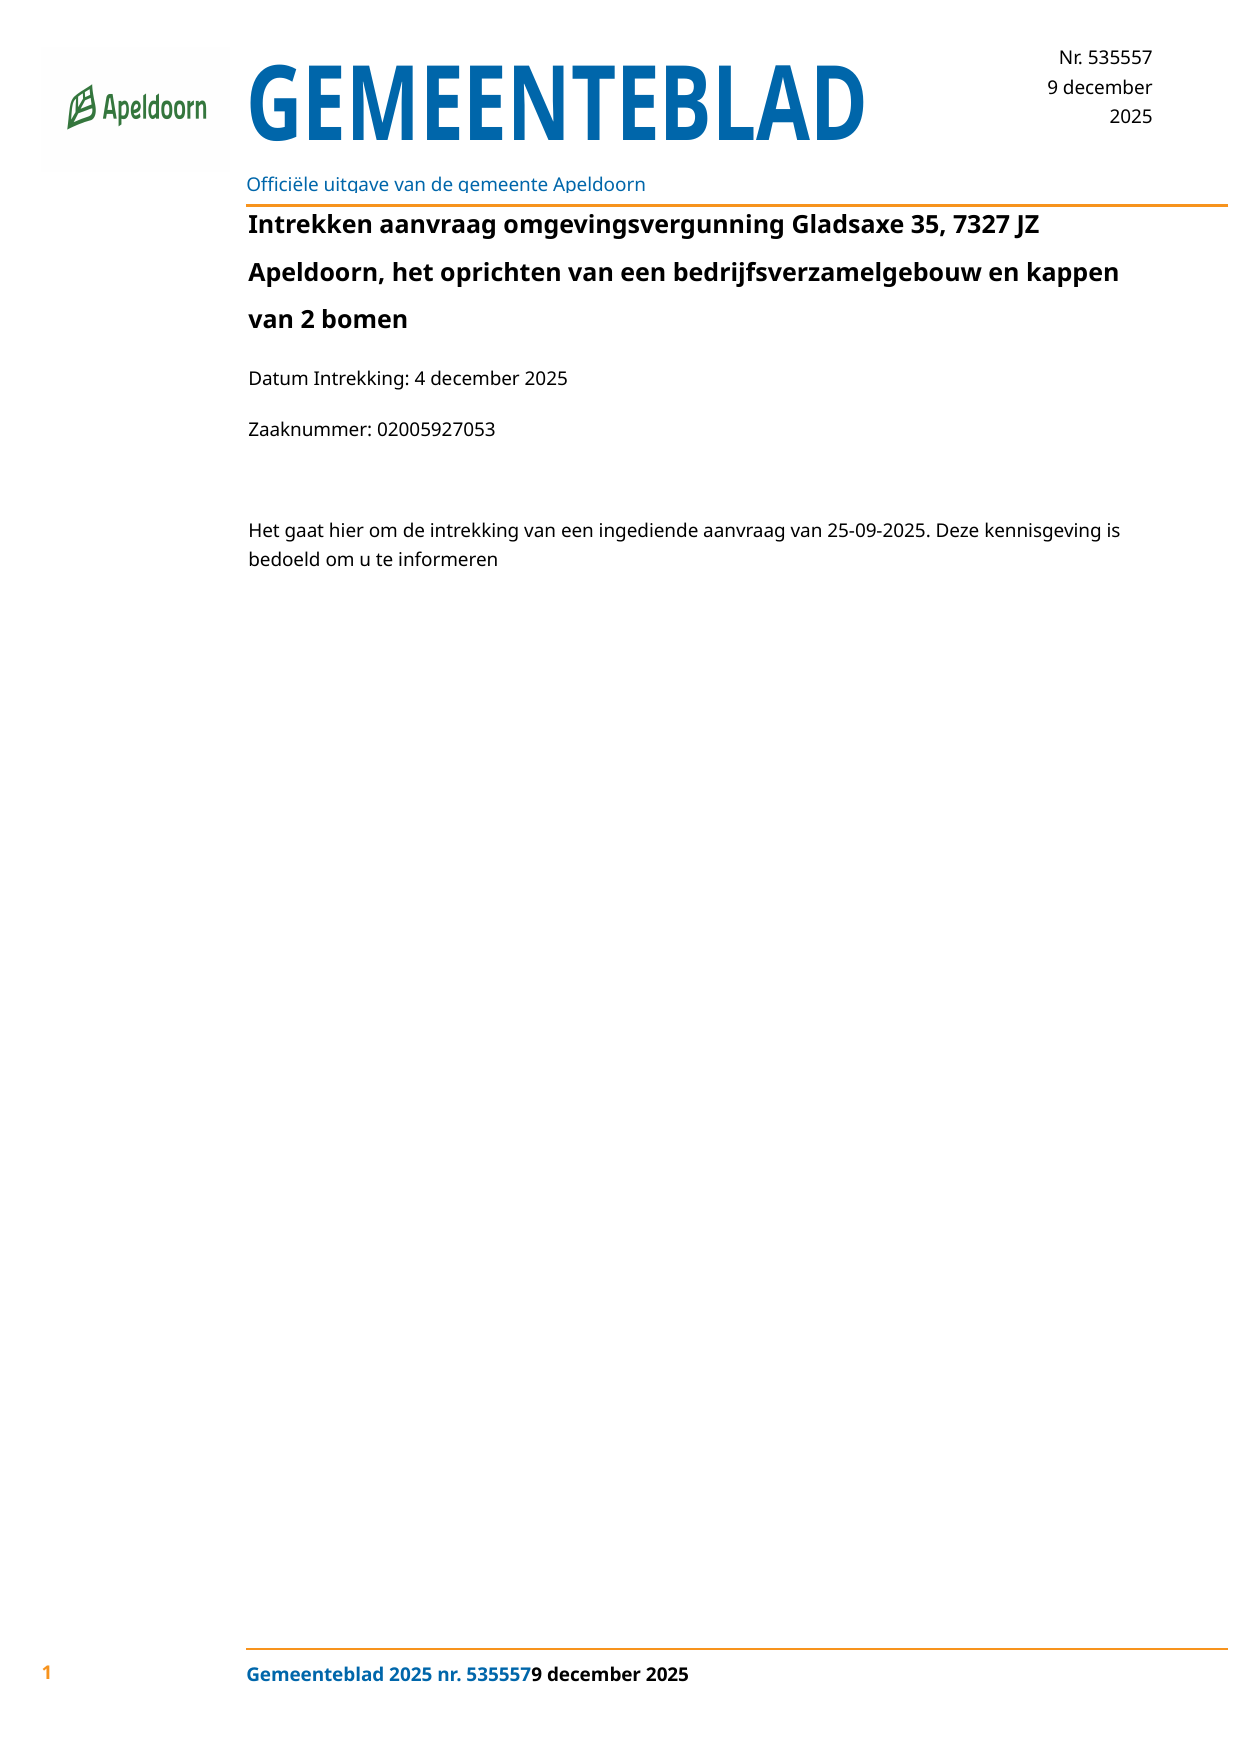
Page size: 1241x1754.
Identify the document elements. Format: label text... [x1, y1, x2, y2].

picture [41, 47, 231, 172]
text Het gaat hier om de intrekking van een ingediende aanvraag van 25-09-2025. Deze kennisgeving is bedoeld om u te informeren [248, 517, 1152, 572]
text Intrekken aanvraag omgevingsvergunning Gladsaxe 35, 7327 JZ Apeldoorn, het oprichten van een bedrijfsverzamelgebouw en kappen van 2 bomen [248, 207, 1152, 336]
text Zaaknummer: 02005927053 [248, 416, 1152, 442]
text Datum Intrekking: 4 december 2025 [248, 366, 1152, 391]
